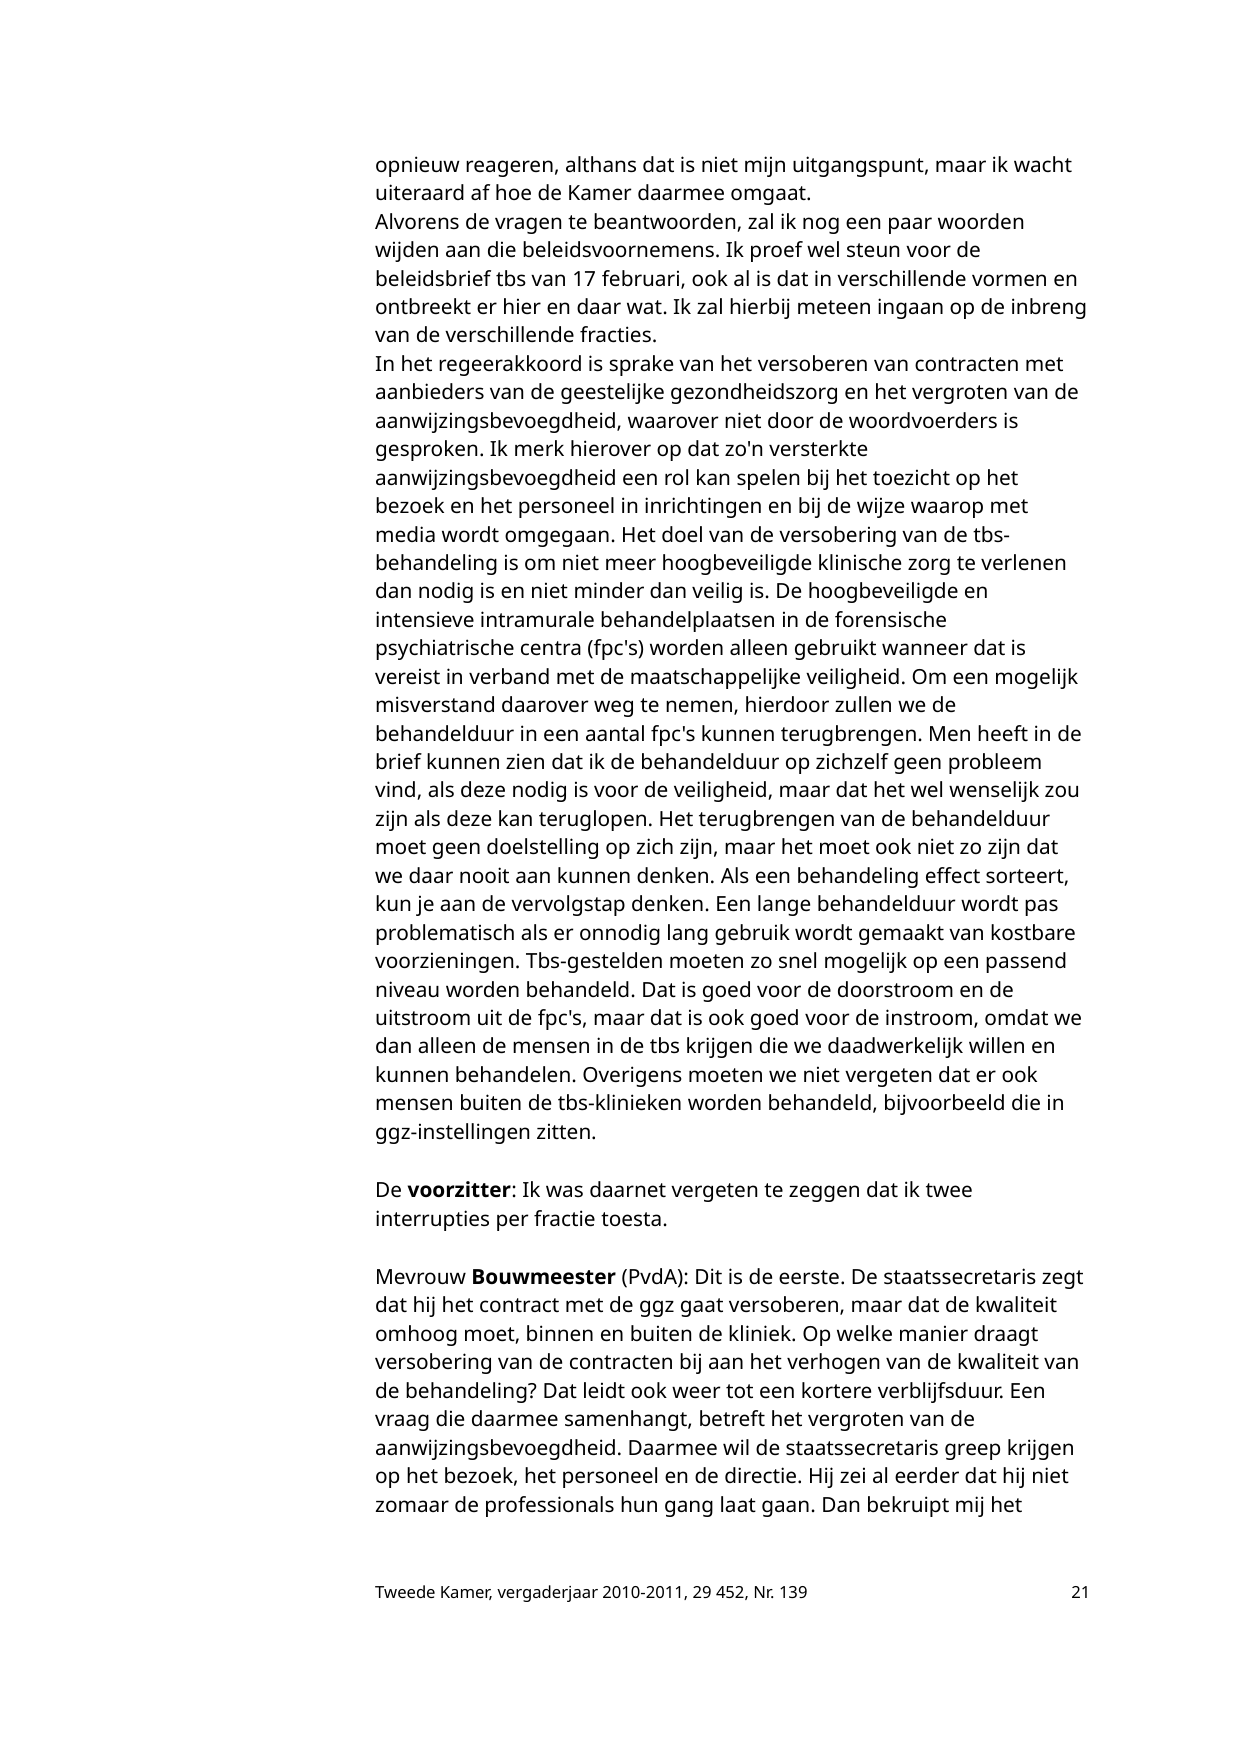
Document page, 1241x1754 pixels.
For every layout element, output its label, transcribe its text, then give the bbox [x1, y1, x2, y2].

text Alvorens de vragen te beantwoorden, zal ik nog een paar woorden wijden aan die beleidsvoornemens. Ik proef wel steun voor de beleidsbrief tbs van 17 februari, ook al is dat in verschillende vormen en ontbreekt er hier en daar wat. Ik zal hierbij meteen ingaan op de inbreng van de verschillende fracties. [375, 207, 1090, 349]
text opnieuw reageren, althans dat is niet mijn uitgangspunt, maar ik wacht uiteraard af hoe de Kamer daarmee omgaat. [375, 150, 1090, 207]
text De voorzitter: Ik was daarnet vergeten te zeggen dat ik twee interrupties per fractie toesta. [375, 1175, 1090, 1232]
text Mevrouw Bouwmeester (PvdA): Dit is de eerste. De staatssecretaris zegt dat hij het contract met de ggz gaat versoberen, maar dat de kwaliteit omhoog moet, binnen en buiten de kliniek. Op welke manier draagt versobering van de contracten bij aan het verhogen van de kwaliteit van de behandeling? Dat leidt ook weer tot een kortere verblijfsduur. Een vraag die daarmee samenhangt, betreft het vergroten van de aanwijzingsbevoegdheid. Daarmee wil de staatssecretaris greep krijgen op het bezoek, het personeel en de directie. Hij zei al eerder dat hij niet zomaar de professionals hun gang laat gaan. Dan bekruipt mij het [375, 1262, 1090, 1518]
text In het regeerakkoord is sprake van het versoberen van contracten met aanbieders van de geestelijke gezondheidszorg en het vergroten van de aanwijzingsbevoegdheid, waarover niet door de woordvoerders is gesproken. Ik merk hierover op dat zo'n versterkte aanwijzingsbevoegdheid een rol kan spelen bij het toezicht op het bezoek en het personeel in inrichtingen en bij de wijze waarop met media wordt omgegaan. Het doel van de versobering van de tbs-behandeling is om niet meer hoogbeveiligde klinische zorg te verlenen dan nodig is en niet minder dan veilig is. De hoogbeveiligde en intensieve intramurale behandelplaatsen in de forensische psychiatrische centra (fpc's) worden alleen gebruikt wanneer dat is vereist in verband met de maatschappelijke veiligheid. Om een mogelijk misverstand daarover weg te nemen, hierdoor zullen we de behandelduur in een aantal fpc's kunnen terugbrengen. Men heeft in de brief kunnen zien dat ik de behandelduur op zichzelf geen probleem vind, als deze nodig is voor de veiligheid, maar dat het wel wenselijk zou zijn als deze kan teruglopen. Het terugbrengen van de behandelduur moet geen doelstelling op zich zijn, maar het moet ook niet zo zijn dat we daar nooit aan kunnen denken. Als een behandeling effect sorteert, kun je aan de vervolgstap denken. Een lange behandelduur wordt pas problematisch als er onnodig lang gebruik wordt gemaakt van kostbare voorzieningen. Tbs-gestelden moeten zo snel mogelijk op een passend niveau worden behandeld. Dat is goed voor de doorstroom en de uitstroom uit de fpc's, maar dat is ook goed voor de instroom, omdat we dan alleen de mensen in de tbs krijgen die we daadwerkelijk willen en kunnen behandelen. Overigens moeten we niet vergeten dat er ook mensen buiten de tbs-klinieken worden behandeld, bijvoorbeeld die in ggz-instellingen zitten. [375, 349, 1090, 1145]
